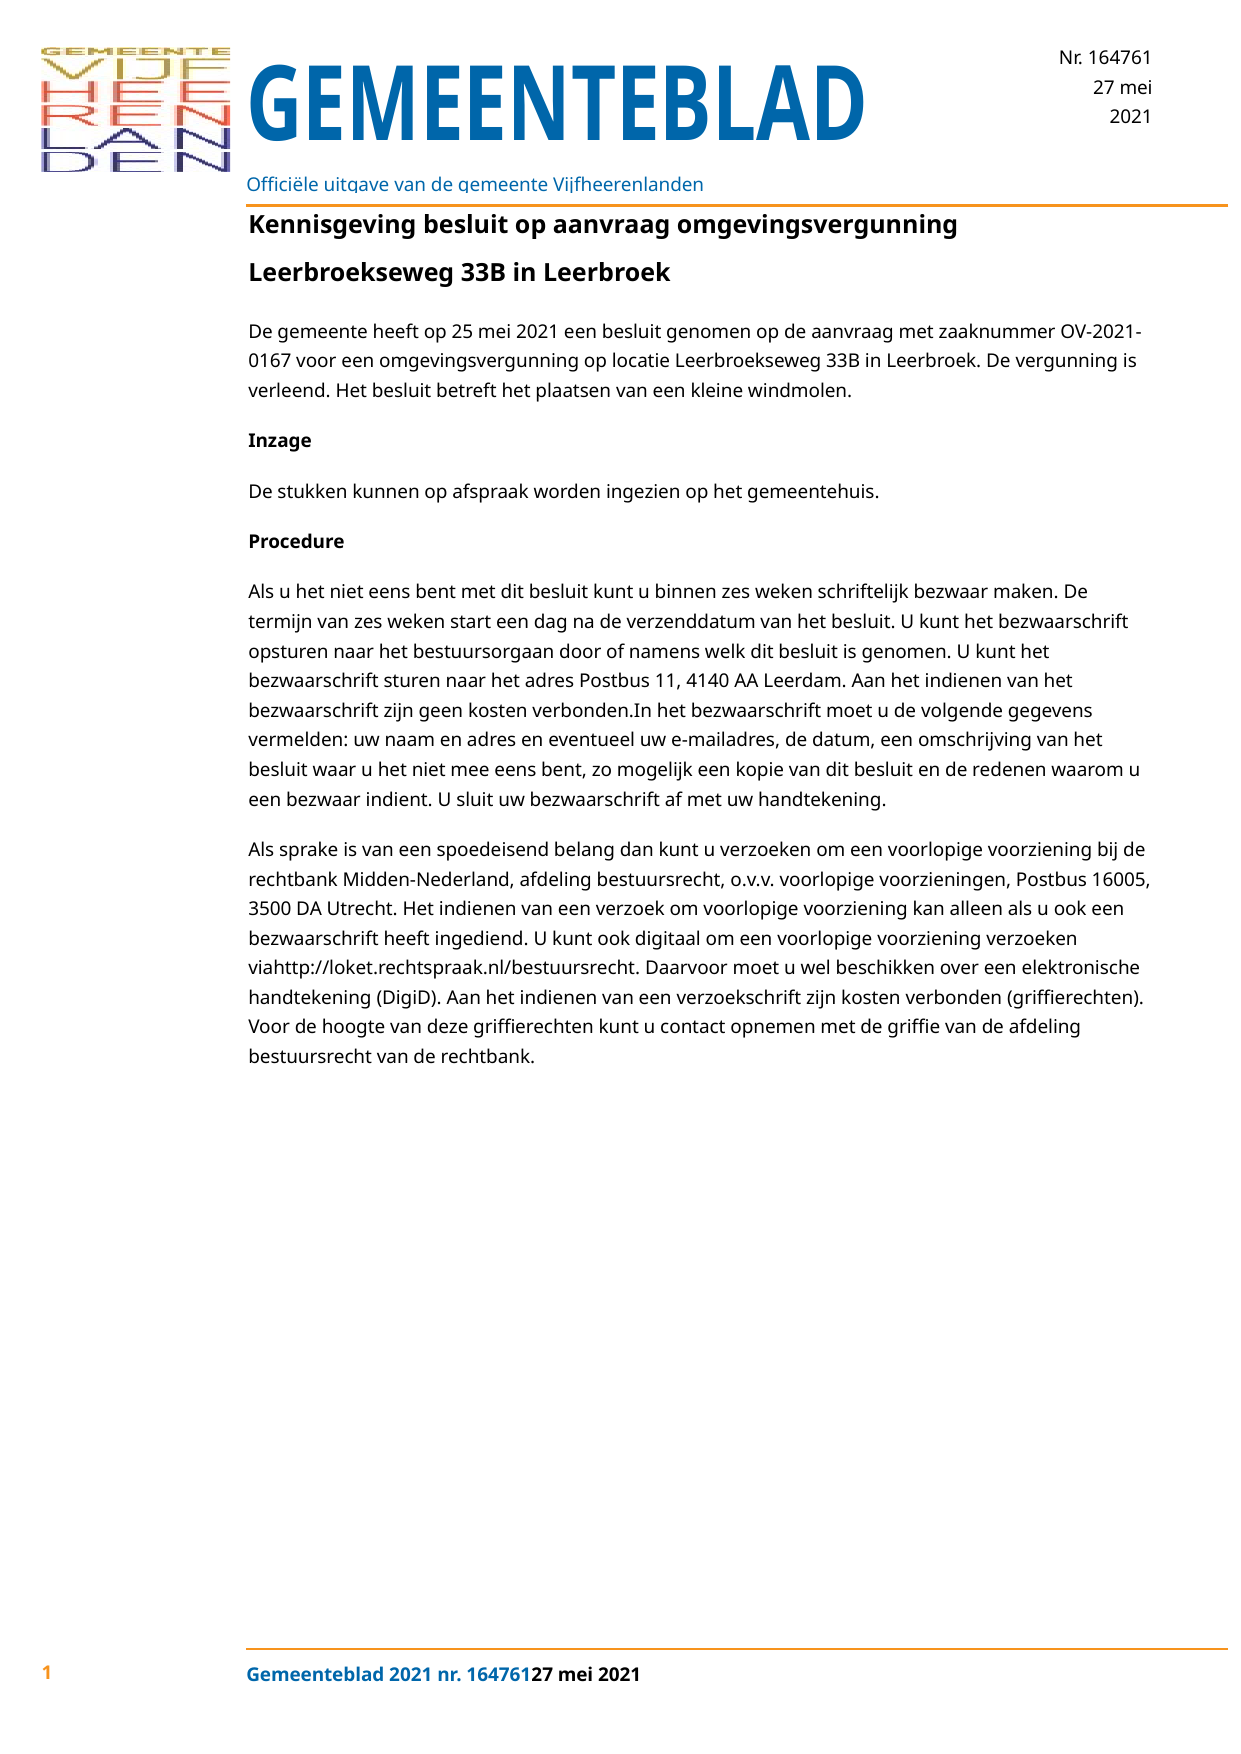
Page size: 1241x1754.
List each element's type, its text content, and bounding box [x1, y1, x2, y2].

text Procedure [248, 528, 1152, 554]
text De gemeente heeft op 25 mei 2021 een besluit genomen op de aanvraag met zaaknummer OV-2021-0167 voor een omgevingsvergunning op locatie Leerbroekseweg 33B in Leerbroek. De vergunning is verleend. Het besluit betreft het plaatsen van een kleine windmolen. [248, 318, 1152, 403]
text Als u het niet eens bent met dit besluit kunt u binnen zes weken schriftelijk bezwaar maken. De termijn van zes weken start een dag na de verzenddatum van het besluit. U kunt het bezwaarschrift opsturen naar het bestuursorgaan door of namens welk dit besluit is genomen. U kunt het bezwaarschrift sturen naar het adres Postbus 11, 4140 AA Leerdam. Aan het indienen van het bezwaarschrift zijn geen kosten verbonden.In het bezwaarschrift moet u de volgende gegevens vermelden: uw naam en adres en eventueel uw e-mailadres, de datum, een omschrijving van het besluit waar u het niet mee eens bent, zo mogelijk een kopie van dit besluit en de redenen waarom u een bezwaar indient. U sluit uw bezwaarschrift af met uw handtekening. [248, 579, 1152, 812]
text Inzage [248, 427, 1152, 453]
picture [41, 47, 231, 172]
text Kennisgeving besluit op aanvraag omgevingsvergunning Leerbroekseweg 33B in Leerbroek [248, 207, 1152, 288]
text De stukken kunnen op afspraak worden ingezien op het gemeentehuis. [248, 478, 1152, 504]
text Als sprake is van een spoedeisend belang dan kunt u verzoeken om een voorlopige voorziening bij de rechtbank Midden-Nederland, afdeling bestuursrecht, o.v.v. voorlopige voorzieningen, Postbus 16005, 3500 DA Utrecht. Het indienen van een verzoek om voorlopige voorziening kan alleen als u ook een bezwaarschrift heeft ingediend. U kunt ook digitaal om een voorlopige voorziening verzoeken viahttp://loket.rechtspraak.nl/bestuursrecht. Daarvoor moet u wel beschikken over een elektronische handtekening (DigiD). Aan het indienen van een verzoekschrift zijn kosten verbonden (griffierechten). Voor de hoogte van deze griffierechten kunt u contact opnemen met de griffie van de afdeling bestuursrecht van de rechtbank. [248, 836, 1152, 1069]
